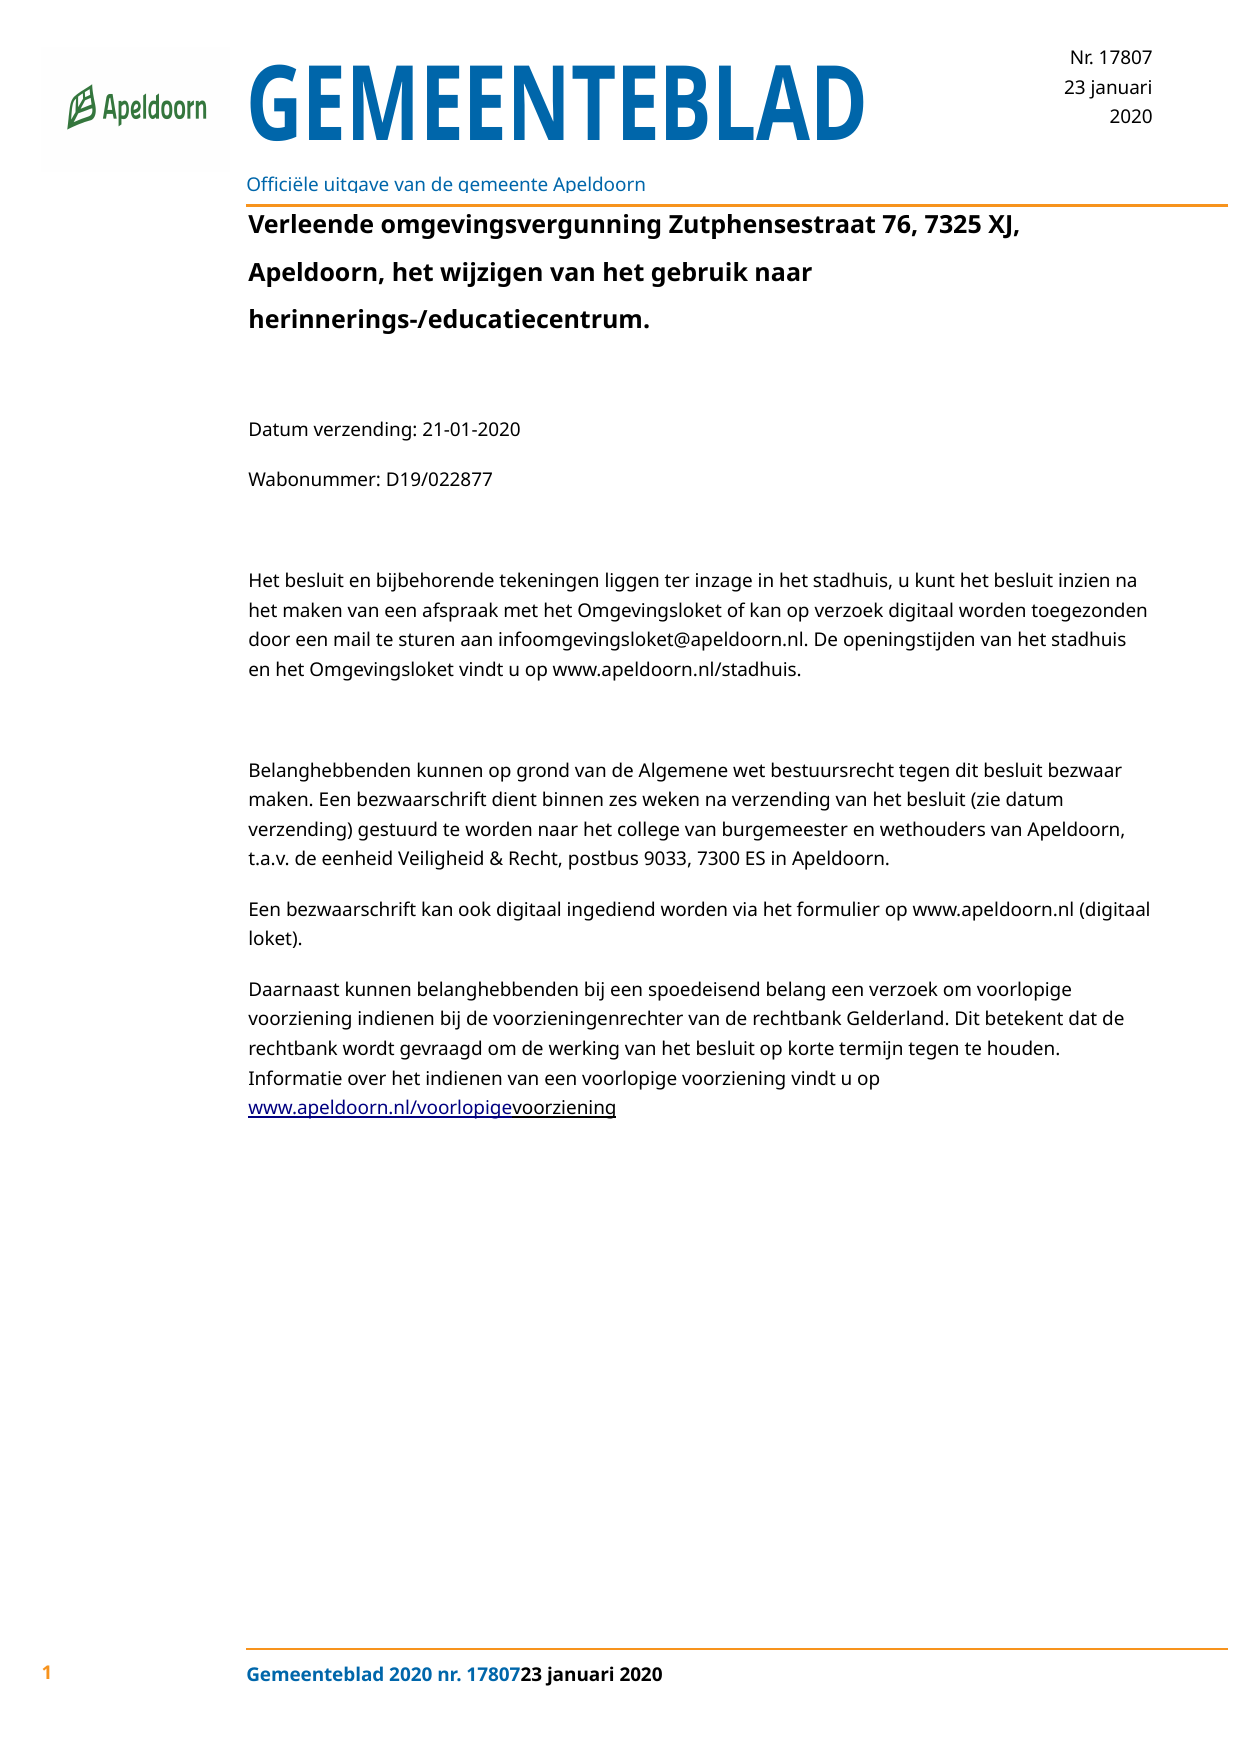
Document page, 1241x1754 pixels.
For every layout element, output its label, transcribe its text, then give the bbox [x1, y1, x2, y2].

text Wabonummer: D19/022877 [248, 466, 1152, 492]
text Belanghebbenden kunnen op grond van de Algemene wet bestuursrecht tegen dit besluit bezwaar maken. Een bezwaarschrift dient binnen zes weken na verzending van het besluit (zie datum verzending) gestuurd te worden naar het college van burgemeester en wethouders van Apeldoorn, t.a.v. de eenheid Veiligheid & Recht, postbus 9033, 7300 ES in Apeldoorn. [248, 757, 1152, 871]
text Datum verzending: 21-01-2020 [248, 416, 1152, 442]
text Verleende omgevingsvergunning Zutphensestraat 76, 7325 XJ, Apeldoorn, het wijzigen van het gebruik naar herinnerings-/educatiecentrum. [248, 207, 1152, 336]
text Het besluit en bijbehorende tekeningen liggen ter inzage in het stadhuis, u kunt het besluit inzien na het maken van een afspraak met het Omgevingsloket of kan op verzoek digitaal worden toegezonden door een mail te sturen aan infoomgevingsloket@apeldoorn.nl. De openingstijden van het stadhuis en het Omgevingsloket vindt u op www.apeldoorn.nl/stadhuis. [248, 567, 1152, 682]
text Daarnaast kunnen belanghebbenden bij een spoedeisend belang een verzoek om voorlopige voorziening indienen bij de voorzieningenrechter van de rechtbank Gelderland. Dit betekent dat de rechtbank wordt gevraagd om de werking van het besluit op korte termijn tegen te houden. Informatie over het indienen van een voorlopige voorziening vindt u op www.apeldoorn.nl/voorlopigevoorziening [248, 976, 1152, 1120]
text Een bezwaarschrift kan ook digitaal ingediend worden via het formulier op www.apeldoorn.nl (digitaal loket). [248, 896, 1152, 951]
picture [41, 47, 231, 172]
